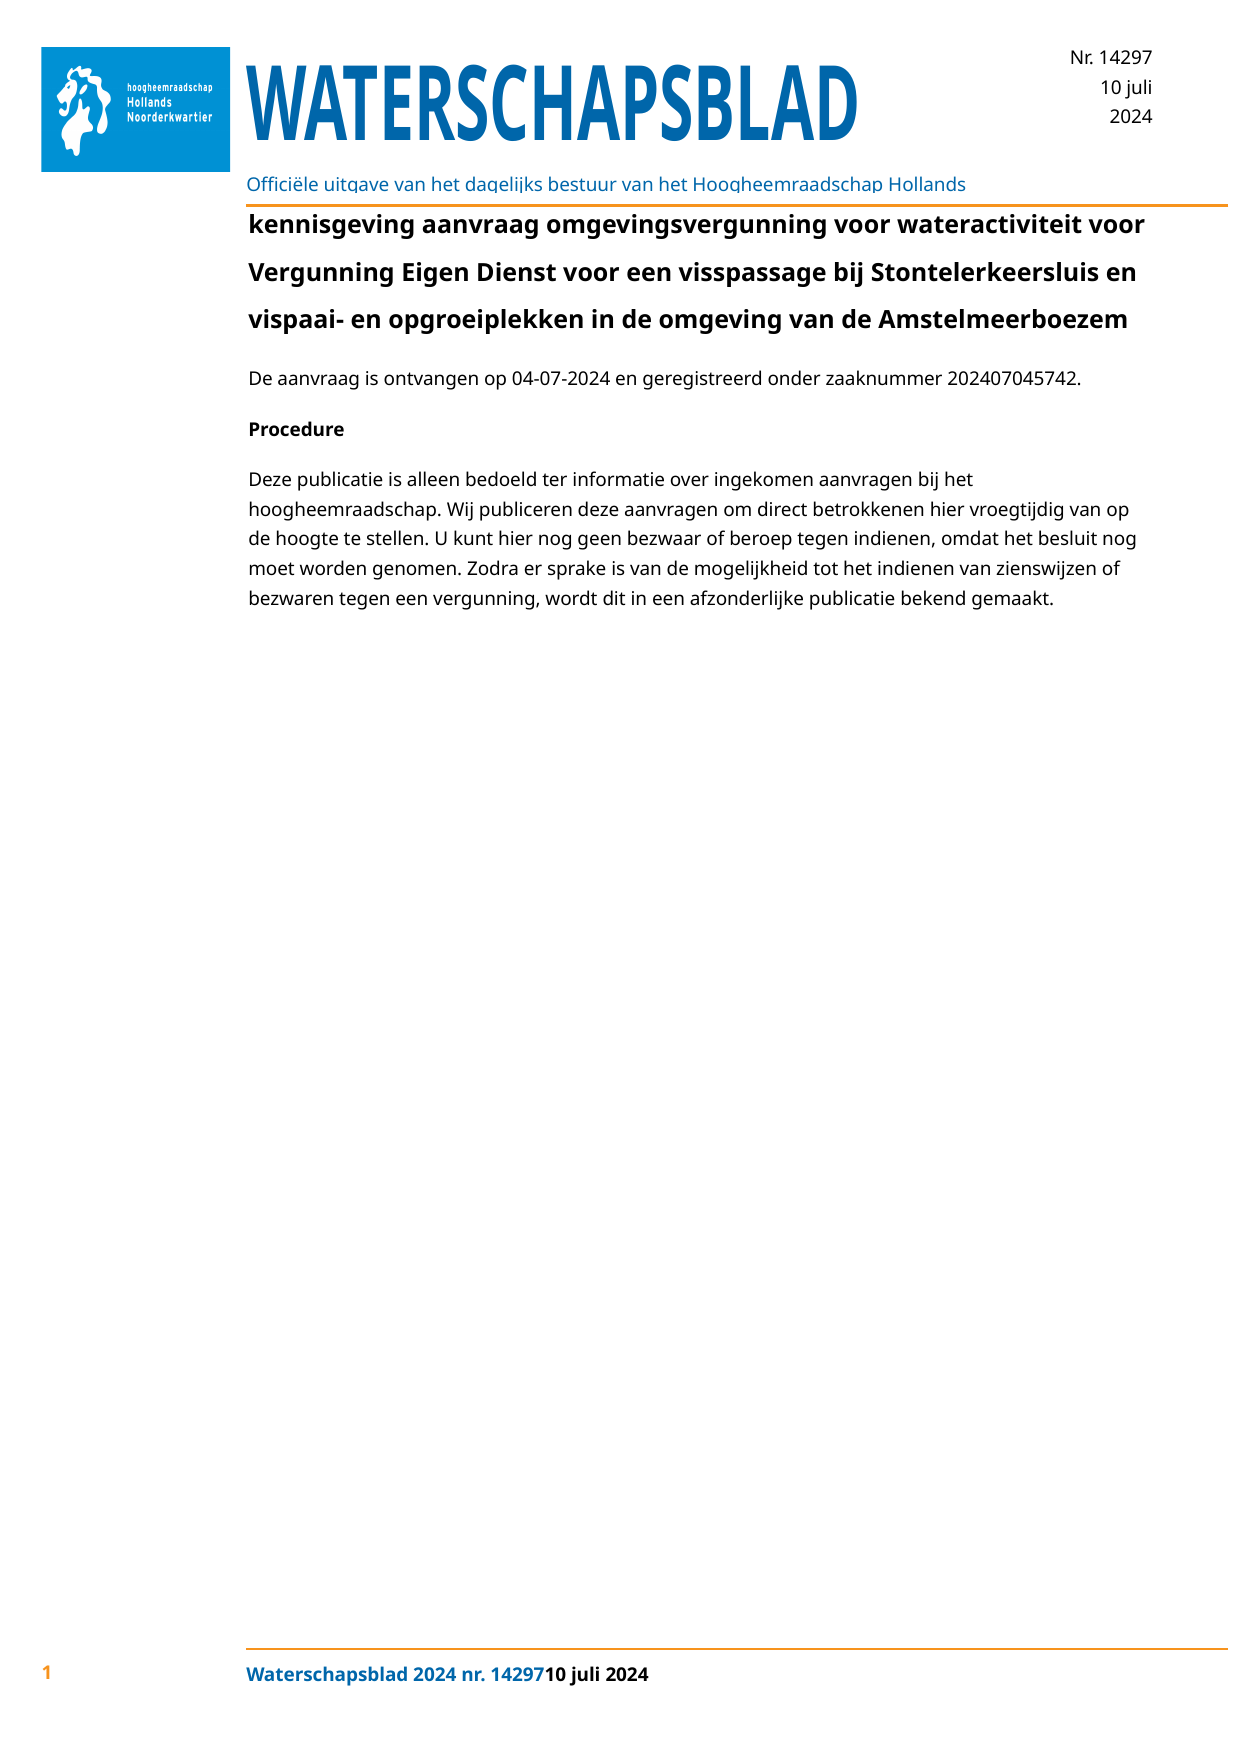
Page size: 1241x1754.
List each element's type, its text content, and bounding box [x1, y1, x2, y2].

text Procedure [248, 416, 1152, 442]
picture [68, 69, 73, 79]
text De aanvraag is ontvangen op 04-07-2024 en geregistreerd onder zaaknummer 202407045742. [248, 366, 1152, 391]
picture [80, 86, 87, 93]
picture [128, 98, 133, 106]
picture [58, 80, 77, 116]
picture [76, 67, 110, 133]
text kennisgeving aanvraag omgevingsvergunning voor wateractiviteit voor Vergunning Eigen Dienst voor een visspassage bij Stontelerkeersluis en vispaai- en opgroeiplekken in de omgeving van de Amstelmeerboezem [248, 207, 1152, 336]
picture [62, 100, 92, 155]
text Deze publicatie is alleen bedoeld ter informatie over ingekomen aanvragen bij het hoogheemraadschap. Wij publiceren deze aanvragen om direct betrokkenen hier vroegtijdig van op de hoogte te stellen. U kunt hier nog geen bezwaar of beroep tegen indienen, omdat het besluit nog moet worden genomen. Zodra er sprake is van de mogelijkheid tot het indienen van zienswijzen of bezwaren tegen een vergunning, wordt dit in een afzonderlijke publicatie bekend gemaakt. [248, 466, 1152, 610]
picture [128, 113, 133, 121]
